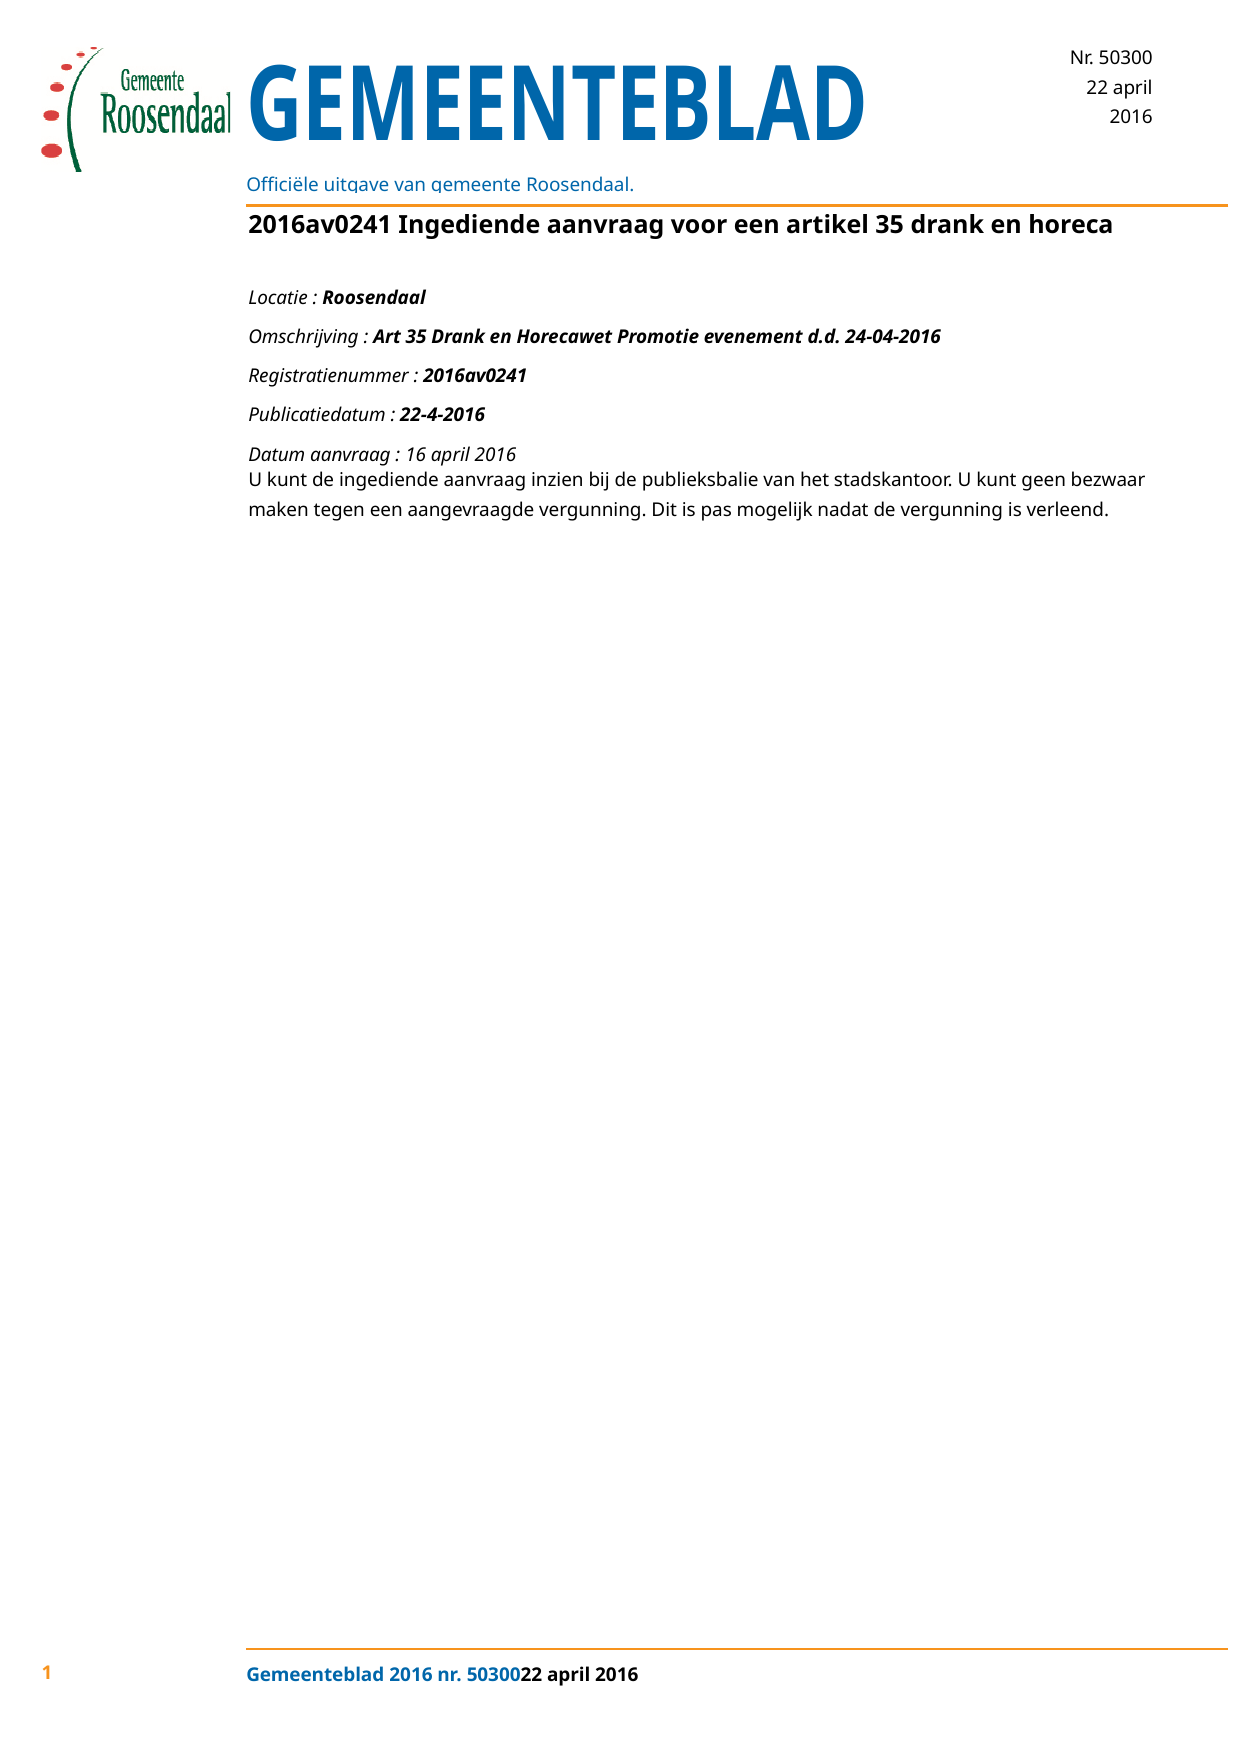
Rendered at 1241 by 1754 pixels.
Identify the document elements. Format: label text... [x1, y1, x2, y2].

text Datum aanvraag : 16 april 2016 [248, 441, 1152, 467]
text Publicatiedatum : 22-4-2016 [248, 402, 1152, 427]
text Registratienummer : 2016av0241 [248, 362, 1152, 388]
text Omschrijving : Art 35 Drank en Horecawet Promotie evenement d.d. 24-04-2016 [248, 323, 1152, 349]
picture [41, 47, 231, 172]
text U kunt de ingediende aanvraag inzien bij de publieksbalie van het stadskantoor. U kunt geen bezwaar maken tegen een aangevraagde vergunning. Dit is pas mogelijk nadat de vergunning is verleend. [248, 467, 1152, 522]
text Locatie : Roosendaal [248, 284, 1152, 309]
text 2016av0241 Ingediende aanvraag voor een artikel 35 drank en horeca [248, 207, 1152, 241]
